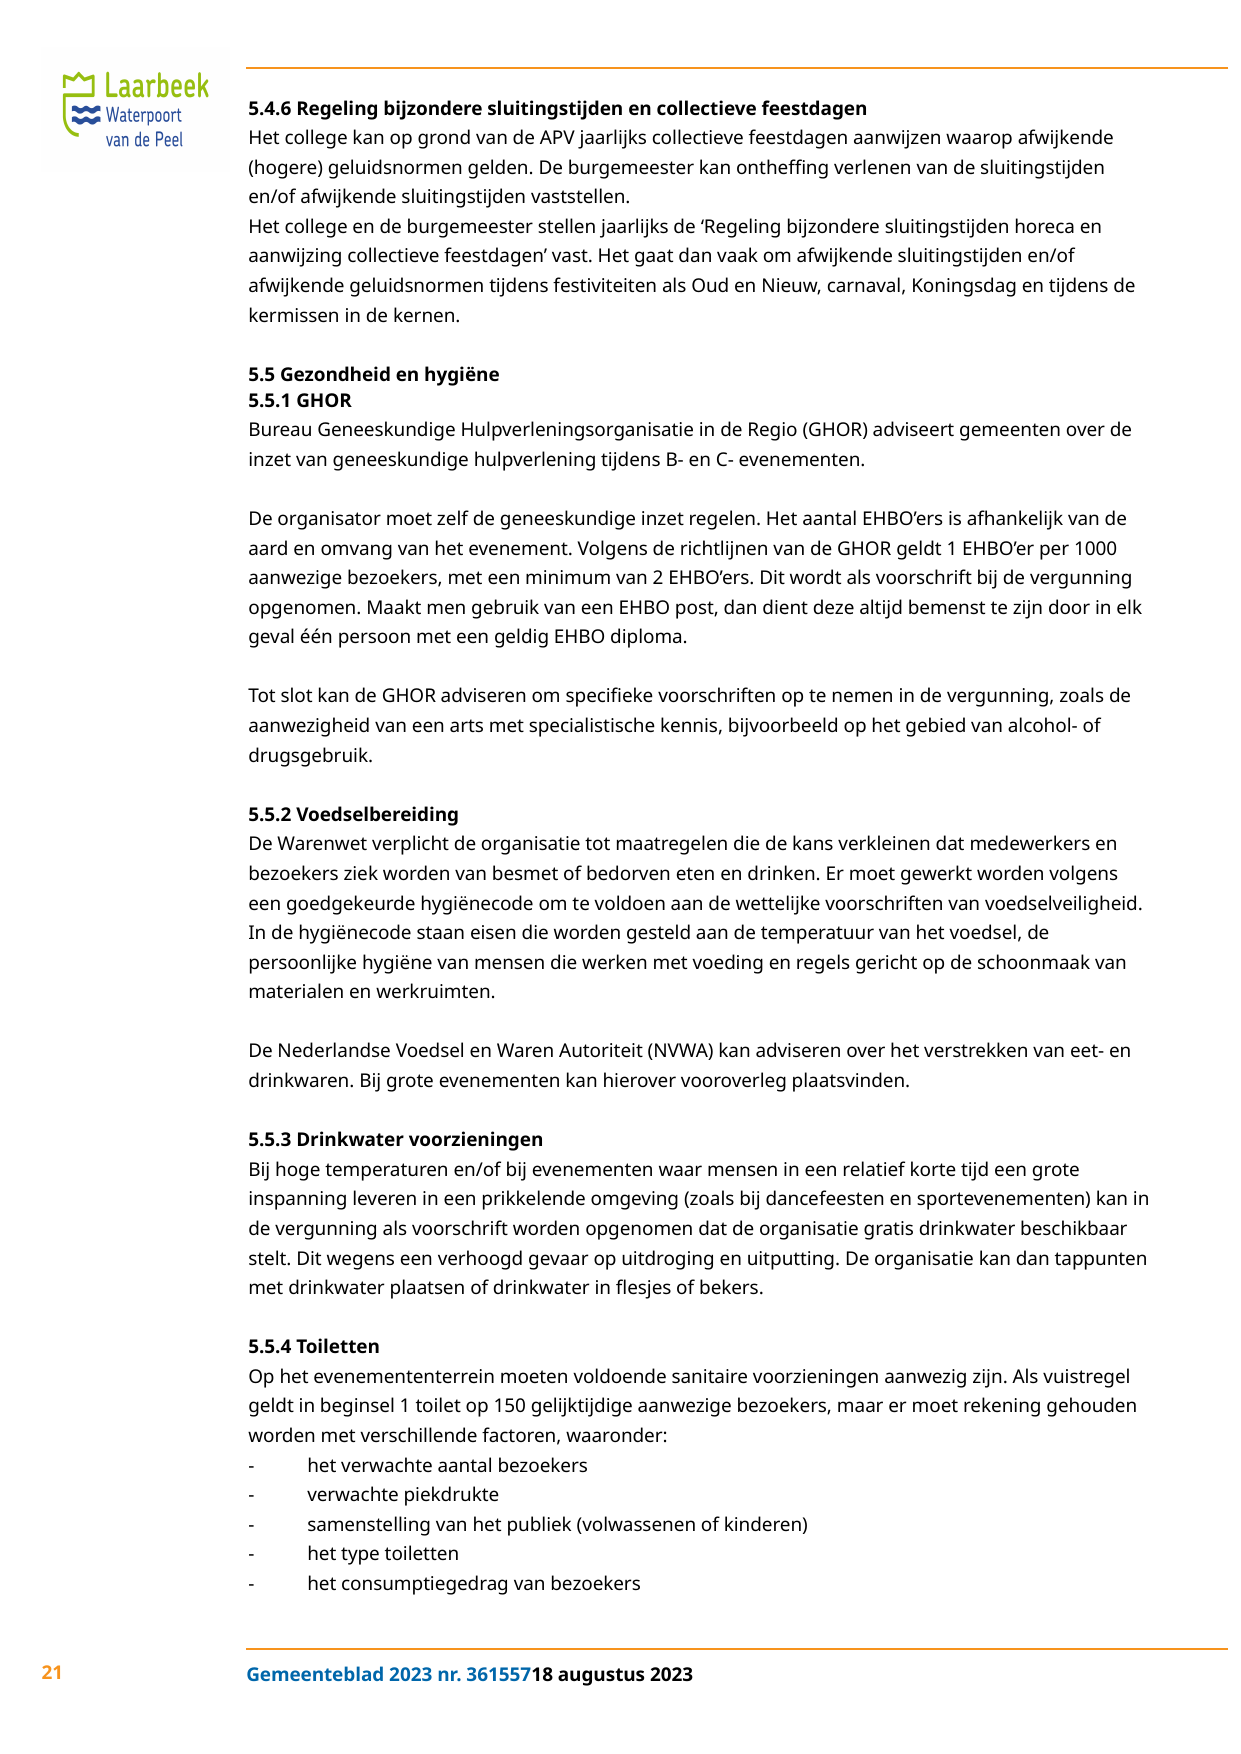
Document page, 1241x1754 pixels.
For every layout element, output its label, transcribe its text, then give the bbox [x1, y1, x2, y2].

text De organisator moet zelf de geneeskundige inzet regelen. Het aantal EHBO’ers is afhankelijk van de aard en omvang van het evenement. Volgens de richtlijnen van de GHOR geldt 1 EHBO’er per 1000 aanwezige bezoekers, met een minimum van 2 EHBO’ers. Dit wordt als voorschrift bij de vergunning opgenomen. Maakt men gebruik van een EHBO post, dan dient deze altijd bemenst te zijn door in elk geval één persoon met een geldig EHBO diploma. [248, 505, 1152, 649]
text De Warenwet verplicht de organisatie tot maatregelen die de kans verkleinen dat medewerkers en bezoekers ziek worden van besmet of bedorven eten en drinken. Er moet gewerkt worden volgens een goedgekeurde hygiënecode om te voldoen aan de wettelijke voorschriften van voedselveiligheid. In de hygiënecode staan eisen die worden gesteld aan de temperatuur van het voedsel, de persoonlijke hygiëne van mensen die werken met voeding en regels gericht op de schoonmaak van materialen en werkruimten. [248, 831, 1152, 1004]
text Het college en de burgemeester stellen jaarlijks de ‘Regeling bijzondere sluitingstijden horeca en aanwijzing collectieve feestdagen’ vast. Het gaat dan vaak om afwijkende sluitingstijden en/of afwijkende geluidsnormen tijdens festiviteiten als Oud en Nieuw, carnaval, Koningsdag en tijdens de kermissen in de kernen. [248, 213, 1152, 328]
text 5.4.6 Regeling bijzondere sluitingstijden en collectieve feestdagen [248, 95, 1152, 121]
text 5.5.2 Voedselbereiding [248, 801, 1152, 827]
list het verwachte aantal bezoekers [248, 1452, 1152, 1477]
list het consumptiegedrag van bezoekers [248, 1570, 1152, 1596]
text Bureau Geneeskundige Hulpverleningsorganisatie in de Regio (GHOR) adviseert gemeenten over de inzet van geneeskundige hulpverlening tijdens B- en C- evenementen. [248, 416, 1152, 472]
list het type toiletten [248, 1541, 1152, 1566]
list samenstelling van het publiek (volwassenen of kinderen) [248, 1511, 1152, 1537]
text Bij hoge temperaturen en/of bij evenementen waar mensen in een relatief korte tijd een grote inspanning leveren in een prikkelende omgeving (zoals bij dancefeesten en sportevenementen) kan in de vergunning als voorschrift worden opgenomen dat de organisatie gratis drinkwater beschikbaar stelt. Dit wegens een verhoogd gevaar op uitdroging en uitputting. De organisatie kan dan tappunten met drinkwater plaatsen of drinkwater in flesjes of bekers. [248, 1156, 1152, 1300]
text Het college kan op grond van de APV jaarlijks collectieve feestdagen aanwijzen waarop afwijkende (hogere) geluidsnormen gelden. De burgemeester kan ontheffing verlenen van de sluitingstijden en/of afwijkende sluitingstijden vaststellen. [248, 124, 1152, 209]
text De Nederlandse Voedsel en Waren Autoriteit (NVWA) kan adviseren over het verstrekken van eet- en drinkwaren. Bij grote evenementen kan hierover vooroverleg plaatsvinden. [248, 1038, 1152, 1093]
picture [41, 47, 231, 172]
text 5.5 Gezondheid en hygiëne [248, 361, 1152, 387]
text 5.5.4 Toiletten [248, 1333, 1152, 1359]
list verwachte piekdrukte [248, 1481, 1152, 1507]
text 5.5.1 GHOR [248, 387, 1152, 412]
text 5.5.3 Drinkwater voorzieningen [248, 1126, 1152, 1152]
text Tot slot kan de GHOR adviseren om specifieke voorschriften op te nemen in de vergunning, zoals de aanwezigheid van een arts met specialistische kennis, bijvoorbeeld op het gebied van alcohol- of drugsgebruik. [248, 683, 1152, 767]
text Op het evenemententerrein moeten voldoende sanitaire voorzieningen aanwezig zijn. Als vuistregel geldt in beginsel 1 toilet op 150 gelijktijdige aanwezige bezoekers, maar er moet rekening gehouden worden met verschillende factoren, waaronder: [248, 1363, 1152, 1448]
